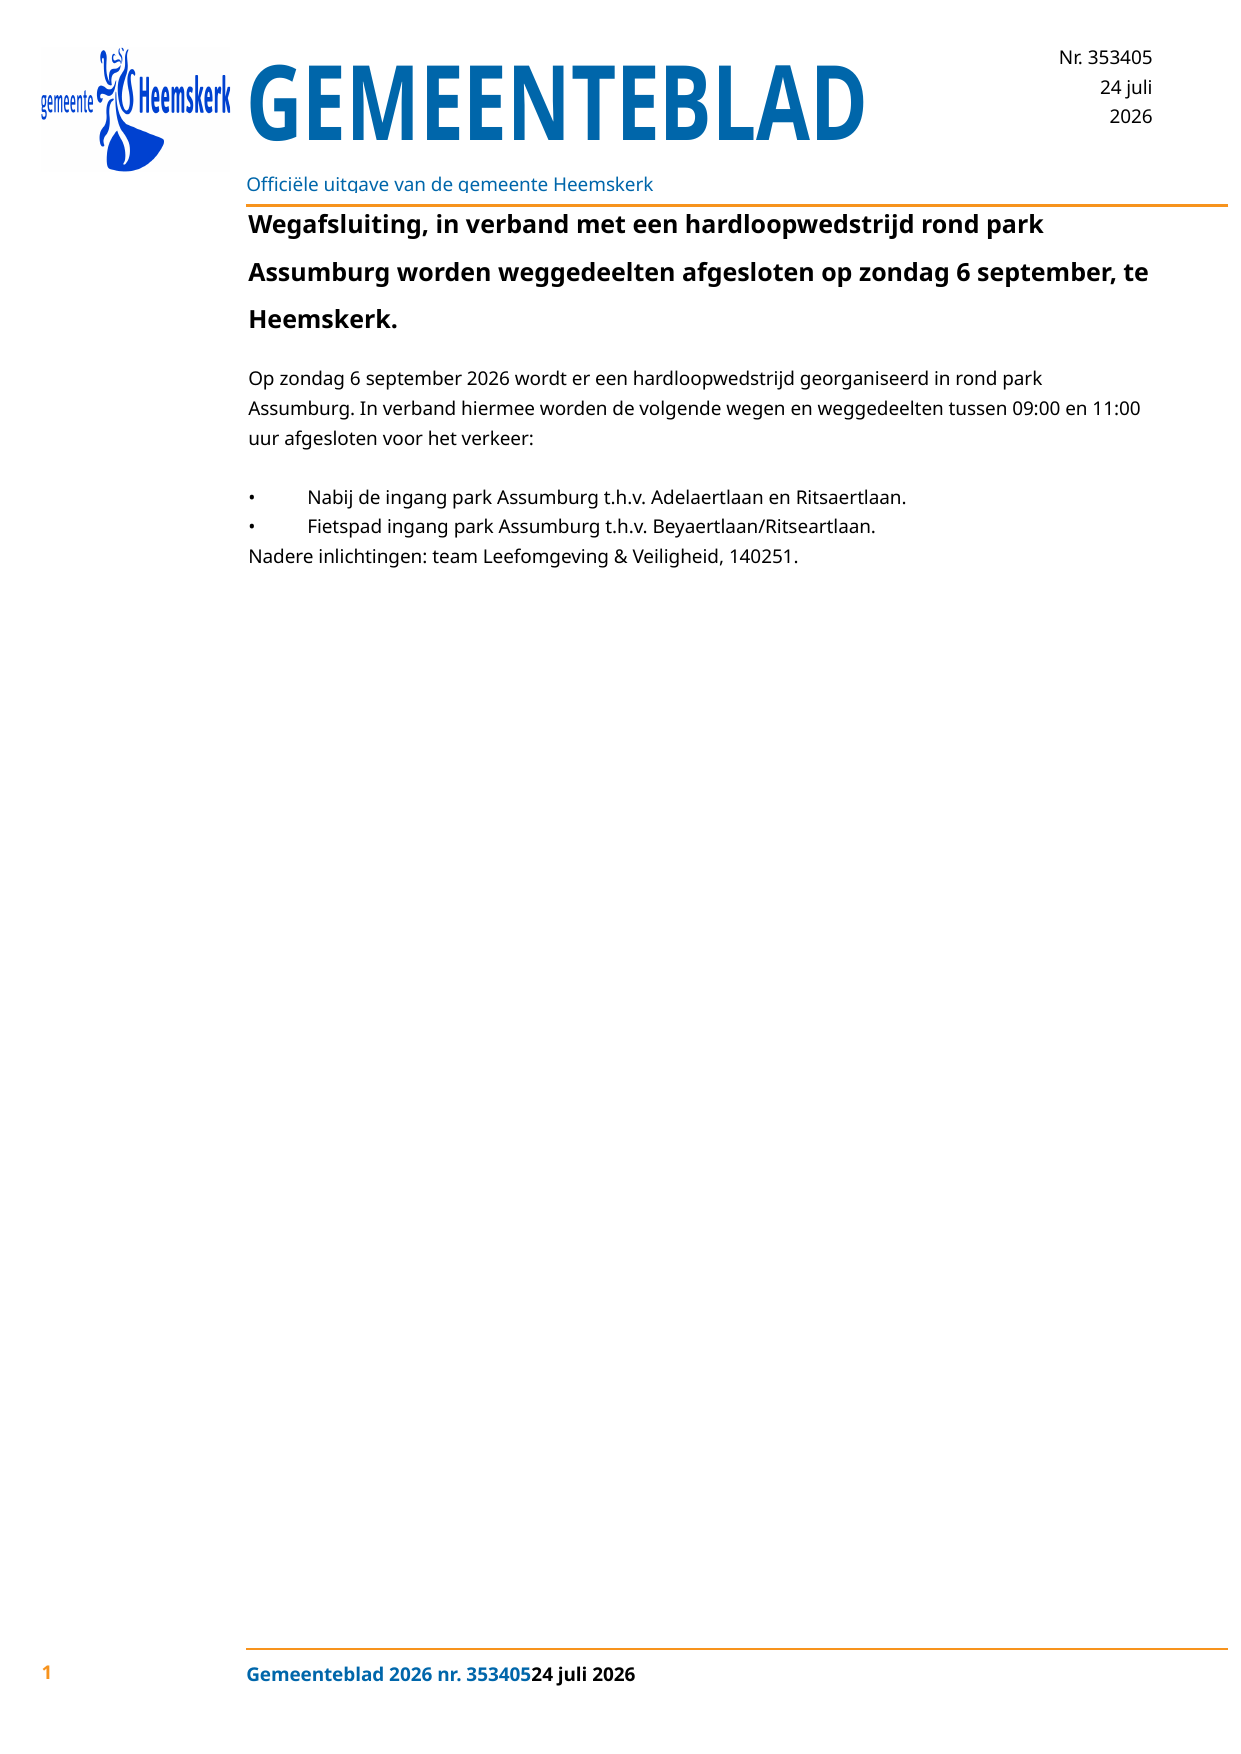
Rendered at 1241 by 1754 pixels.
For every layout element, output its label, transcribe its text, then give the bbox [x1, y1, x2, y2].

text Op zondag 6 september 2026 wordt er een hardloopwedstrijd georganiseerd in rond park Assumburg. In verband hiermee worden de volgende wegen en weggedeelten tussen 09:00 en 11:00 uur afgesloten voor het verkeer: [248, 366, 1152, 450]
picture [41, 47, 231, 172]
text Nadere inlichtingen: team Leefomgeving & Veiligheid, 140251. [248, 543, 1152, 569]
list Nabij de ingang park Assumburg t.h.v. Adelaertlaan en Ritsaertlaan. [248, 484, 1152, 509]
text Wegafsluiting, in verband met een hardloopwedstrijd rond park Assumburg worden weggedeelten afgesloten op zondag 6 september, te Heemskerk. [248, 207, 1152, 336]
list Fietspad ingang park Assumburg t.h.v. Beyaertlaan/Ritseartlaan. [248, 513, 1152, 539]
